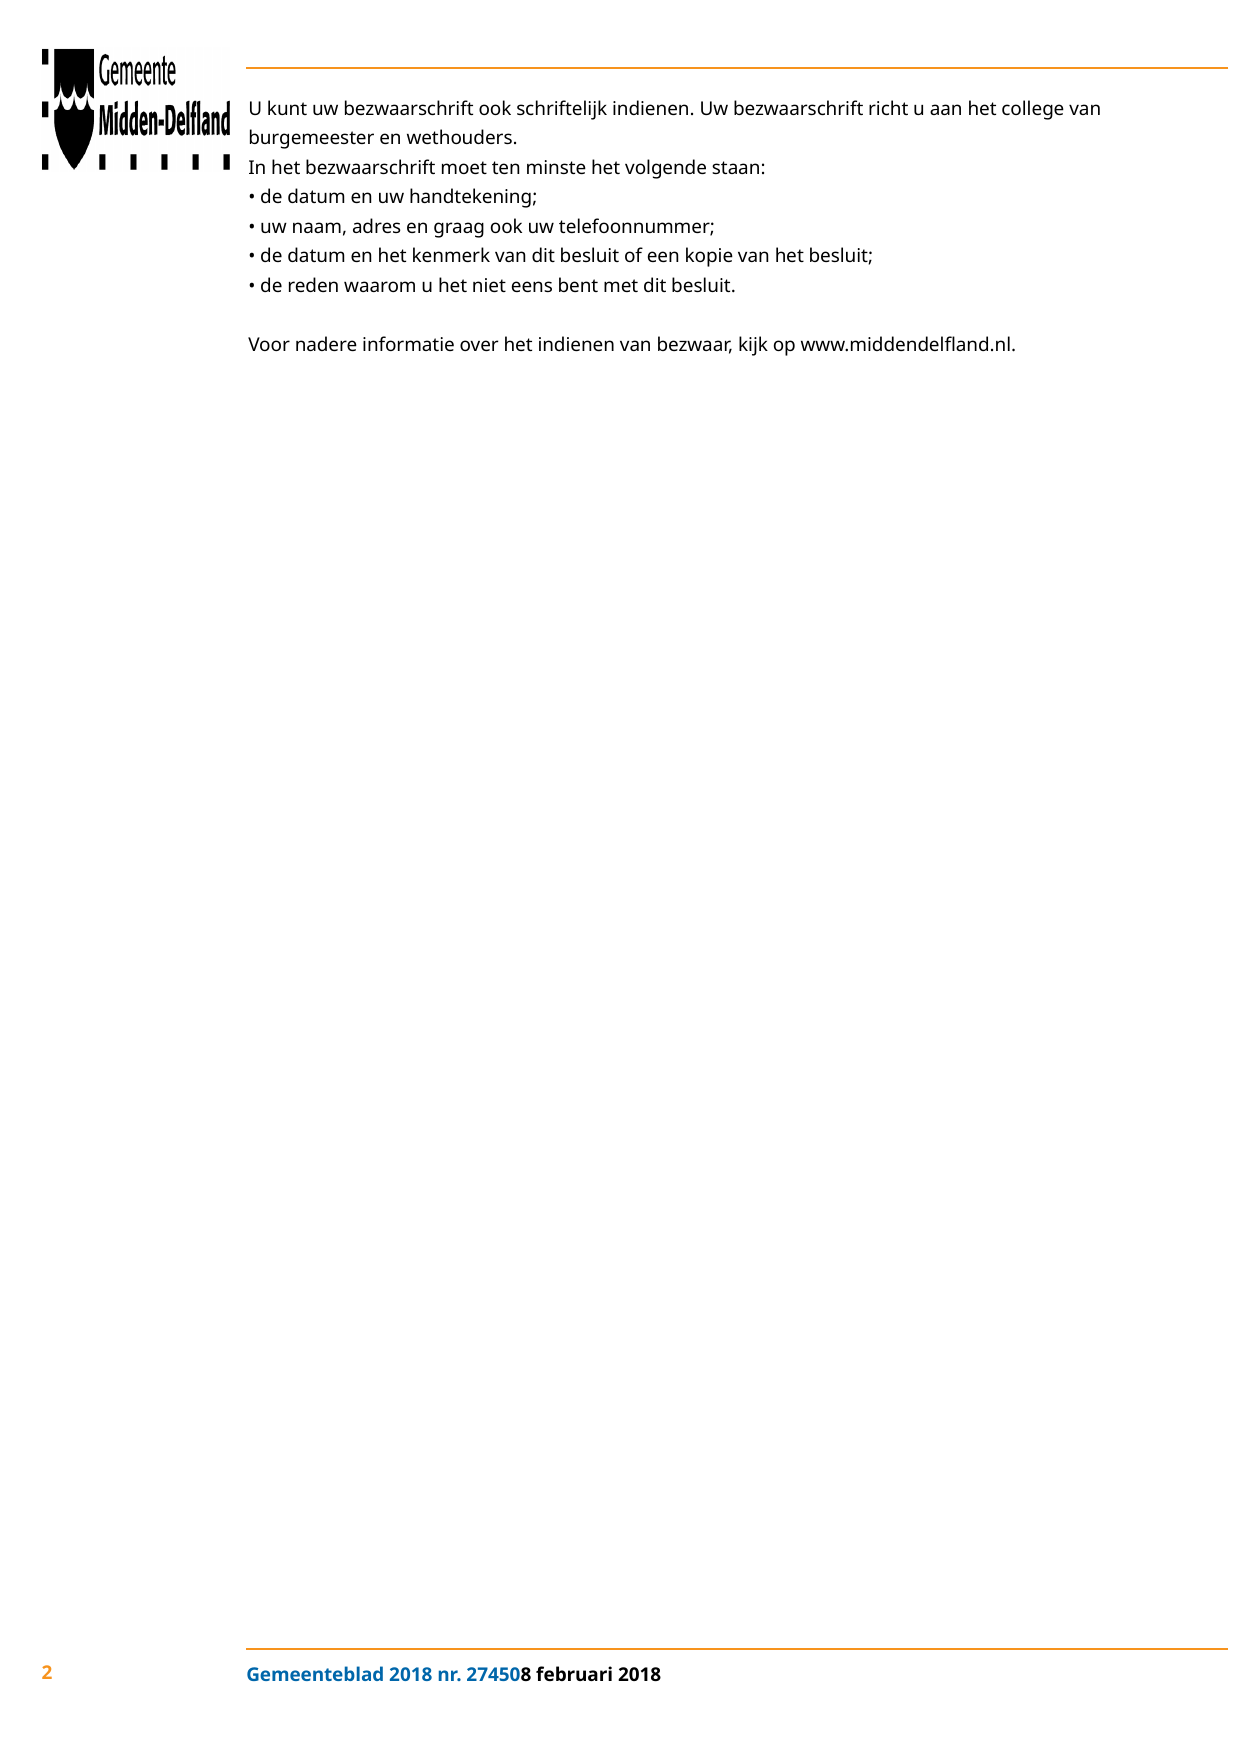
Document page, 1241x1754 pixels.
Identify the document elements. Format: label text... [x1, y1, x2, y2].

picture [41, 47, 231, 172]
text • de datum en uw handtekening; [248, 183, 1152, 209]
text U kunt uw bezwaarschrift ook schriftelijk indienen. Uw bezwaarschrift richt u aan het college van burgemeester en wethouders. [248, 95, 1152, 150]
text In het bezwaarschrift moet ten minste het volgende staan: [248, 154, 1152, 180]
text • de reden waarom u het niet eens bent met dit besluit. [248, 272, 1152, 298]
text Voor nadere informatie over het indienen van bezwaar, kijk op www.middendelfland.nl. [248, 331, 1152, 357]
text • uw naam, adres en graag ook uw telefoonnummer; [248, 213, 1152, 239]
text • de datum en het kenmerk van dit besluit of een kopie van het besluit; [248, 243, 1152, 268]
